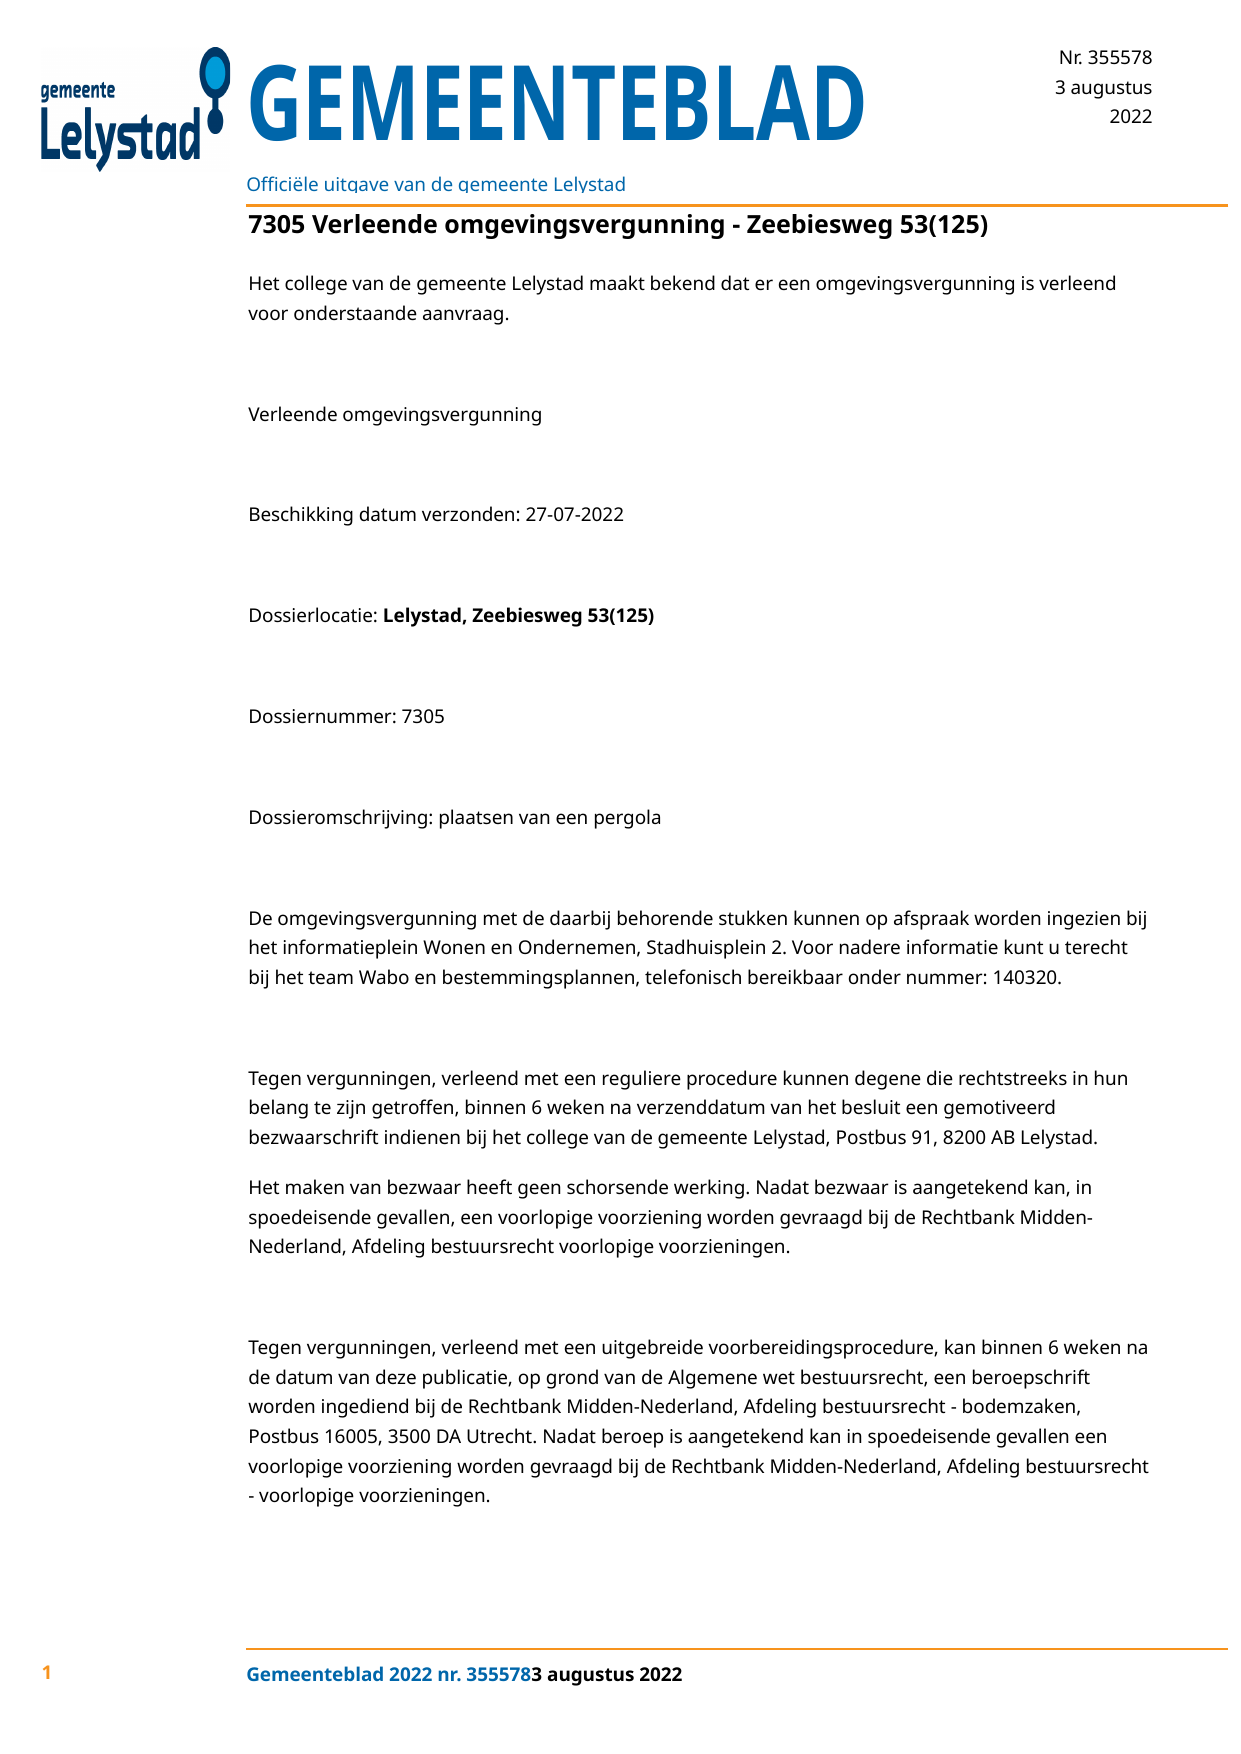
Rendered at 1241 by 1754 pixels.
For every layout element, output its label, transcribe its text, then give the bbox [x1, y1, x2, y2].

picture [41, 47, 231, 172]
text 7305 Verleende omgevingsvergunning - Zeebiesweg 53(125) [248, 207, 1152, 241]
text De omgevingsvergunning met de daarbij behorende stukken kunnen op afspraak worden ingezien bij het informatieplein Wonen en Ondernemen, Stadhuisplein 2. Voor nadere informatie kunt u terecht bij het team Wabo en bestemmingsplannen, telefonisch bereikbaar onder nummer: 140320. [248, 905, 1152, 990]
text Verleende omgevingsvergunning [248, 401, 1152, 426]
text Beschikking datum verzonden: 27-07-2022 [248, 502, 1152, 527]
text Het maken van bezwaar heeft geen schorsende werking. Nadat bezwaar is aangetekend kan, in spoedeisende gevallen, een voorlopige voorziening worden gevraagd bij de Rechtbank Midden-Nederland, Afdeling bestuursrecht voorlopige voorzieningen. [248, 1174, 1152, 1259]
text Dossiernummer: 7305 [248, 703, 1152, 729]
text Het college van de gemeente Lelystad maakt bekend dat er een omgevingsvergunning is verleend voor onderstaande aanvraag. [248, 270, 1152, 326]
text Dossierlocatie: Lelystad, Zeebiesweg 53(125) [248, 602, 1152, 628]
text Tegen vergunningen, verleend met een uitgebreide voorbereidingsprocedure, kan binnen 6 weken na de datum van deze publicatie, op grond van de Algemene wet bestuursrecht, een beroepschrift worden ingediend bij de Rechtbank Midden-Nederland, Afdeling bestuursrecht - bodemzaken, Postbus 16005, 3500 DA Utrecht. Nadat beroep is aangetekend kan in spoedeisende gevallen een voorlopige voorziening worden gevraagd bij de Rechtbank Midden-Nederland, Afdeling bestuursrecht - voorlopige voorzieningen. [248, 1334, 1152, 1508]
text Tegen vergunningen, verleend met een reguliere procedure kunnen degene die rechtstreeks in hun belang te zijn getroffen, binnen 6 weken na verzenddatum van het besluit een gemotiveerd bezwaarschrift indienen bij het college van de gemeente Lelystad, Postbus 91, 8200 AB Lelystad. [248, 1065, 1152, 1150]
text Dossieromschrijving: plaatsen van een pergola [248, 804, 1152, 830]
